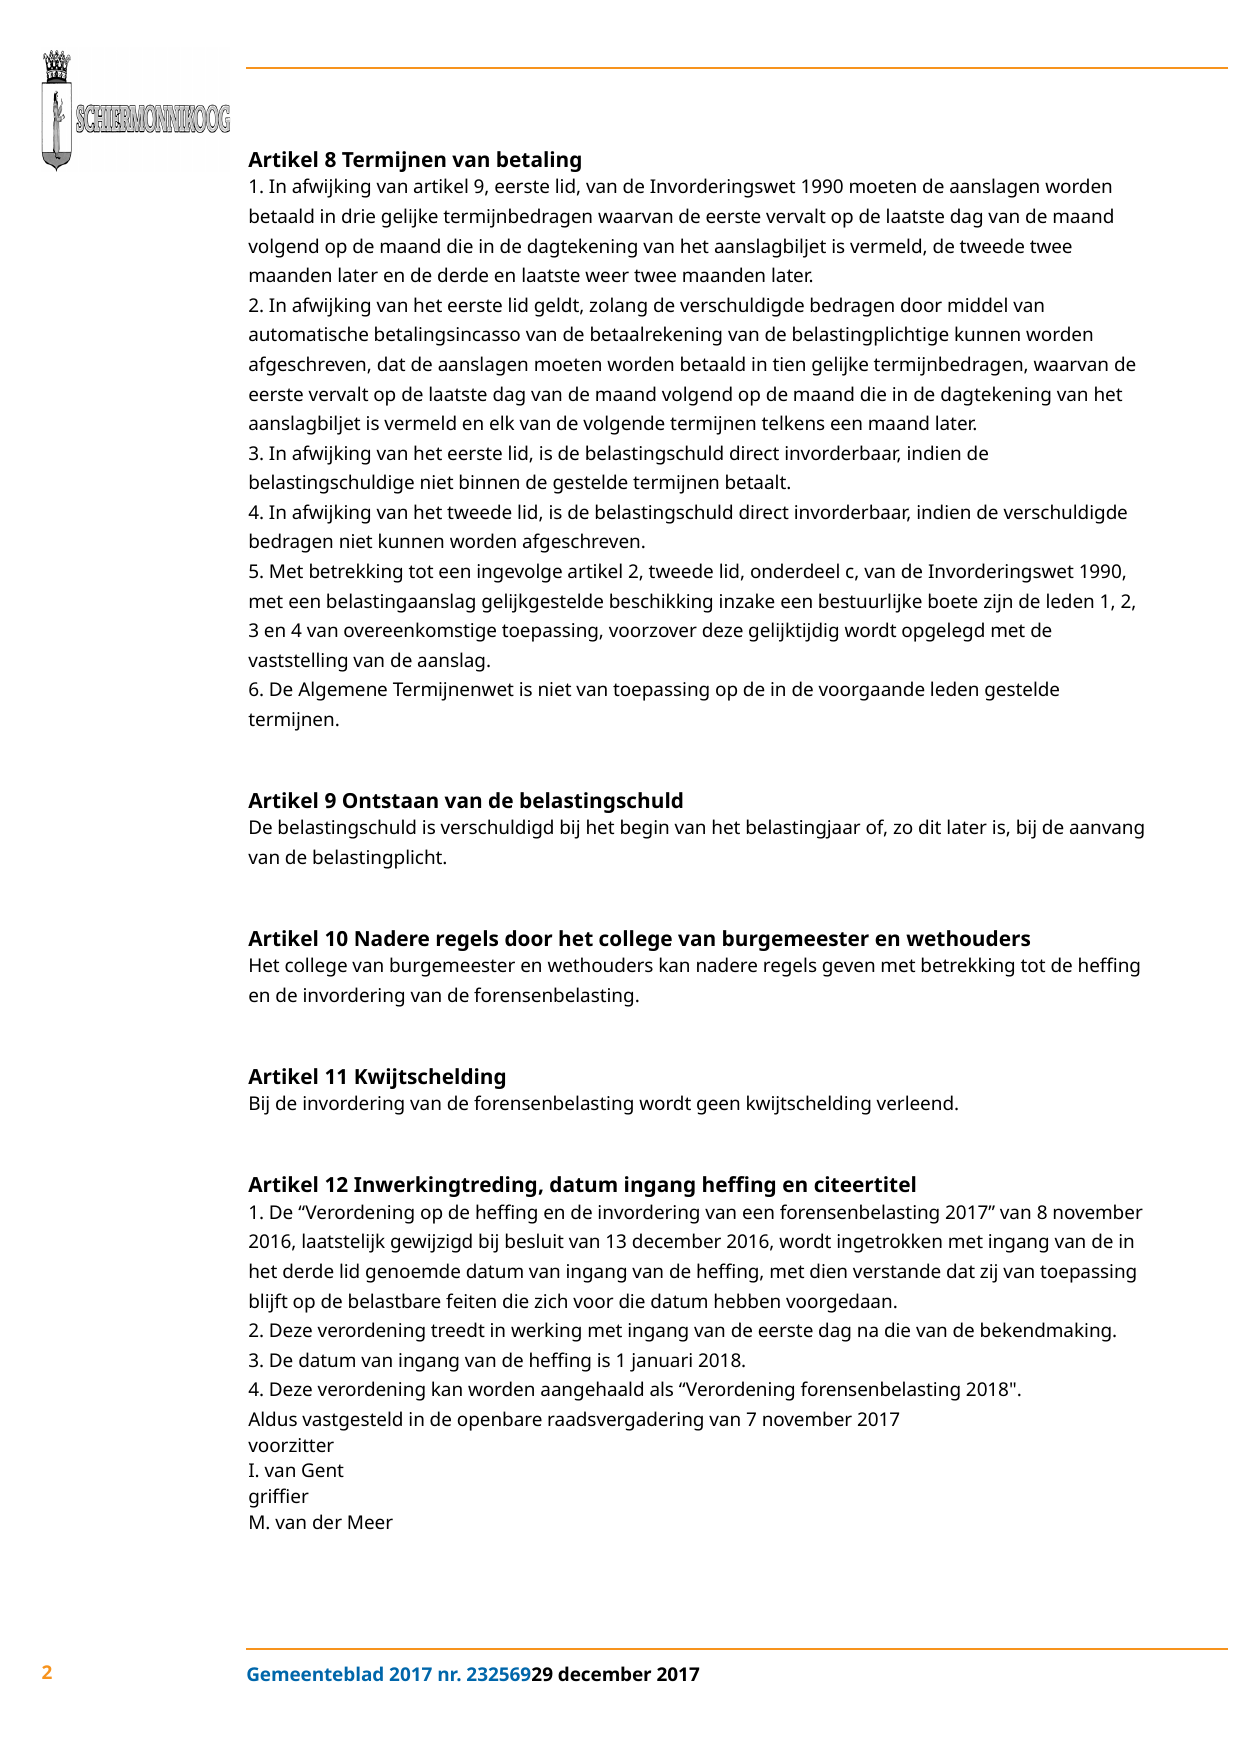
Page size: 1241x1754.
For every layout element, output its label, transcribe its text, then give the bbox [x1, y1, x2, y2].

text Artikel 10 Nadere regels door het college van burgemeester en wethouders [248, 924, 1152, 953]
text I. van Gent [248, 1458, 1152, 1483]
text 5. Met betrekking tot een ingevolge artikel 2, tweede lid, onderdeel c, van de Invorderingswet 1990, met een belastingaanslag gelijkgestelde beschikking inzake een bestuurlijke boete zijn de leden 1, 2, 3 en 4 van overeenkomstige toepassing, voorzover deze gelijktijdig wordt opgelegd met de vaststelling van de aanslag. [248, 558, 1152, 673]
text griffier [248, 1483, 1152, 1509]
text 2. In afwijking van het eerste lid geldt, zolang de verschuldigde bedragen door middel van automatische betalingsincasso van de betaalrekening van de belastingplichtige kunnen worden afgeschreven, dat de aanslagen moeten worden betaald in tien gelijke termijnbedragen, waarvan de eerste vervalt op de laatste dag van de maand volgend op de maand die in de dagtekening van het aanslagbiljet is vermeld en elk van de volgende termijnen telkens een maand later. [248, 292, 1152, 436]
text Het college van burgemeester en wethouders kan nadere regels geven met betrekking tot de heffing en de invordering van de forensenbelasting. [248, 953, 1152, 1008]
text Artikel 12 Inwerkingtreding, datum ingang heffing en citeertitel [248, 1171, 1152, 1199]
text Artikel 8 Termijnen van betaling [248, 145, 1152, 174]
text Artikel 9 Ontstaan van de belastingschuld [248, 786, 1152, 814]
text voorzitter [248, 1432, 1152, 1458]
picture [41, 47, 231, 172]
text 3. De datum van ingang van de heffing is 1 januari 2018. [248, 1347, 1152, 1373]
text Artikel 11 Kwijtschelding [248, 1062, 1152, 1091]
text M. van der Meer [248, 1509, 1152, 1535]
text 2. Deze verordening treedt in werking met ingang van de eerste dag na die van de bekendmaking. [248, 1317, 1152, 1343]
text 1. In afwijking van artikel 9, eerste lid, van de Invorderingswet 1990 moeten de aanslagen worden betaald in drie gelijke termijnbedragen waarvan de eerste vervalt op de laatste dag van de maand volgend op de maand die in de dagtekening van het aanslagbiljet is vermeld, de tweede twee maanden later en de derde en laatste weer twee maanden later. [248, 174, 1152, 288]
text 1. De “Verordening op de heffing en de invordering van een forensenbelasting 2017” van 8 november 2016, laatstelijk gewijzigd bij besluit van 13 december 2016, wordt ingetrokken met ingang van de in het derde lid genoemde datum van ingang van de heffing, met dien verstande dat zij van toepassing blijft op de belastbare feiten die zich voor die datum hebben voorgedaan. [248, 1199, 1152, 1313]
text Aldus vastgesteld in de openbare raadsvergadering van 7 november 2017 [248, 1406, 1152, 1432]
text 4. Deze verordening kan worden aangehaald als “Verordening forensenbelasting 2018". [248, 1377, 1152, 1402]
text 4. In afwijking van het tweede lid, is de belastingschuld direct invorderbaar, indien de verschuldigde bedragen niet kunnen worden afgeschreven. [248, 499, 1152, 554]
text 3. In afwijking van het eerste lid, is de belastingschuld direct invorderbaar, indien de belastingschuldige niet binnen de gestelde termijnen betaalt. [248, 440, 1152, 495]
text 6. De Algemene Termijnenwet is niet van toepassing op de in de voorgaande leden gestelde termijnen. [248, 677, 1152, 732]
text De belastingschuld is verschuldigd bij het begin van het belastingjaar of, zo dit later is, bij de aanvang van de belastingplicht. [248, 814, 1152, 870]
text Bij de invordering van de forensenbelasting wordt geen kwijtschelding verleend. [248, 1091, 1152, 1116]
